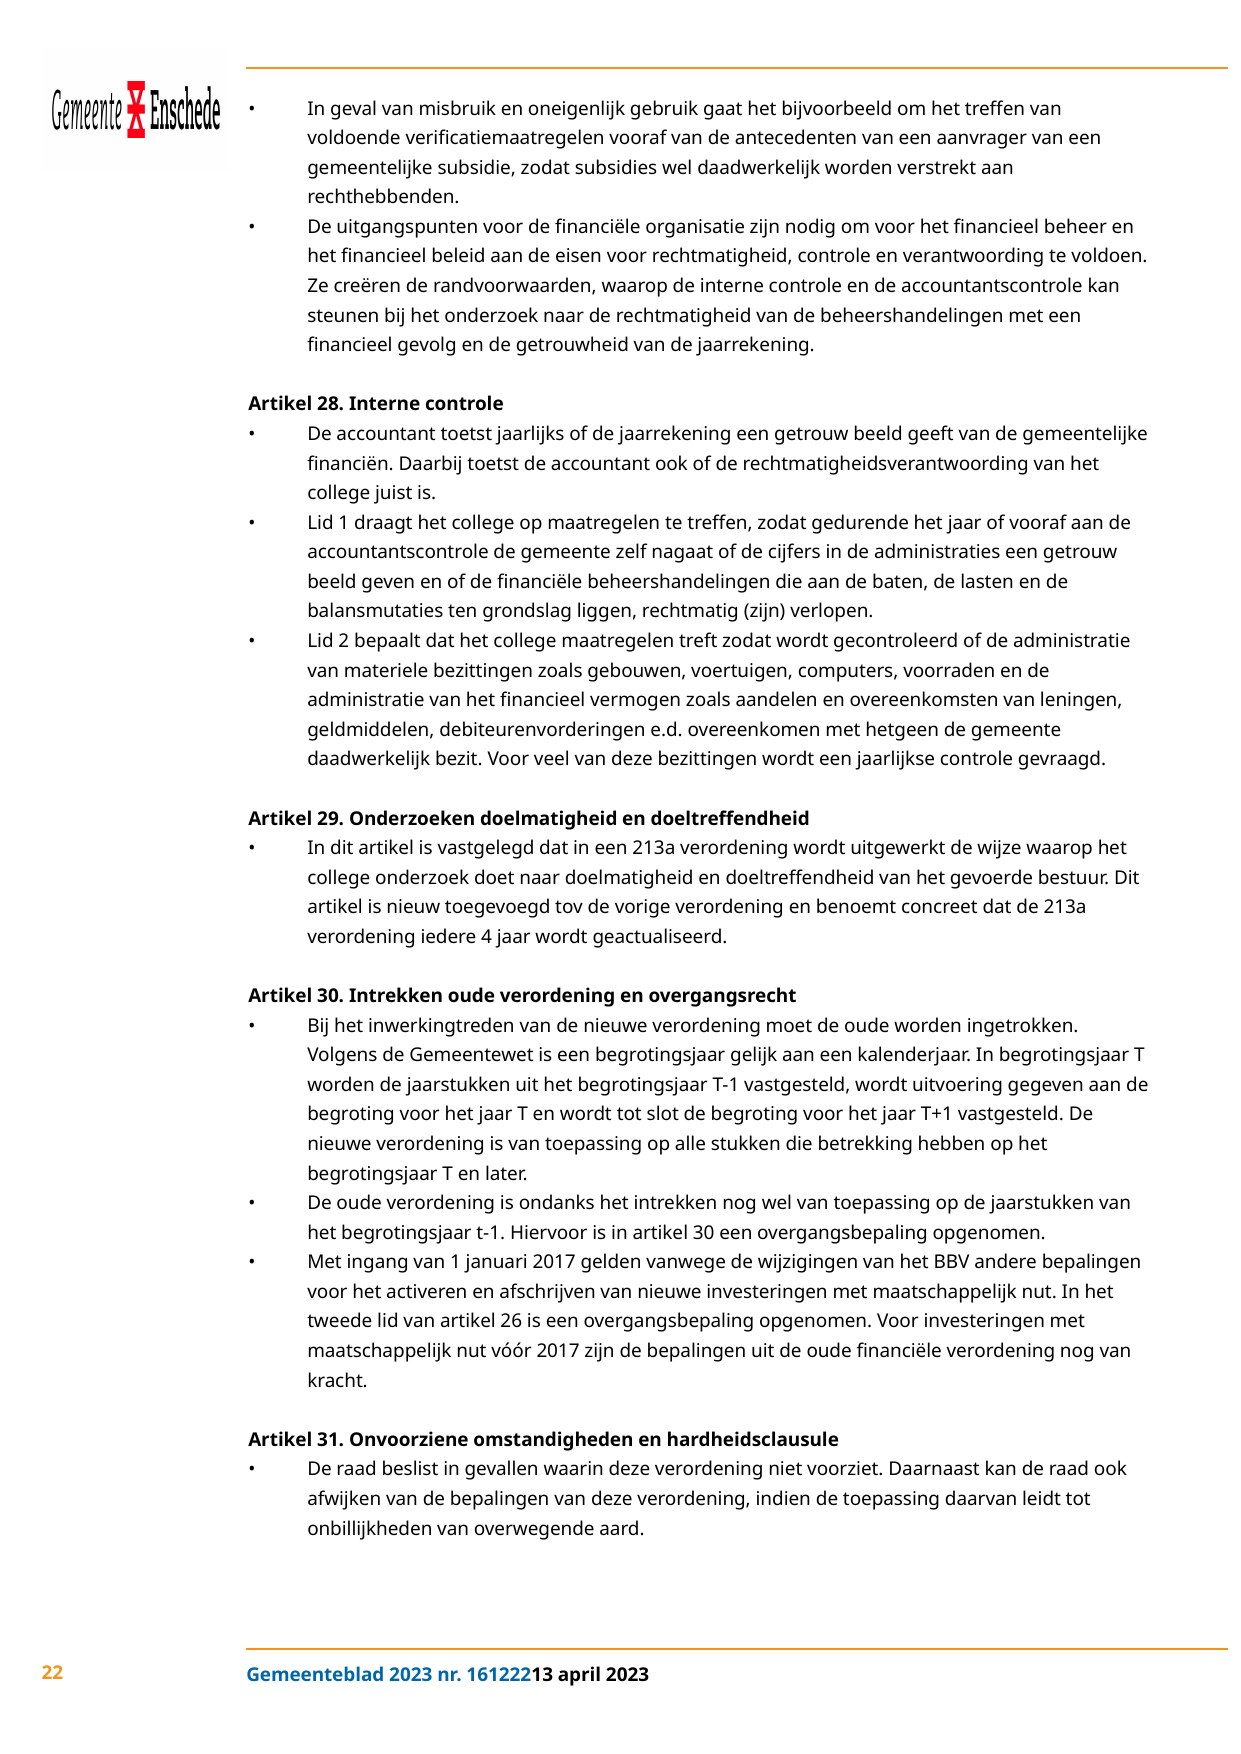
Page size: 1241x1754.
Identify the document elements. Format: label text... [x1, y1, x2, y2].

text Artikel 31. Onvoorziene omstandigheden en hardheidsclausule [248, 1426, 1152, 1452]
list Bij het inwerkingtreden van de nieuwe verordening moet de oude worden ingetrokken. Volgens de Gemeentewet is een begrotingsjaar gelijk aan een kalenderjaar. In begrotingsjaar T worden de jaarstukken uit het begrotingsjaar T-1 vastgesteld, wordt uitvoering gegeven aan de begroting voor het jaar T en wordt tot slot de begroting voor het jaar T+1 vastgesteld. De nieuwe verordening is van toepassing op alle stukken die betrekking hebben op het begrotingsjaar T en later. [248, 1012, 1152, 1186]
list Lid 2 bepaalt dat het college maatregelen treft zodat wordt gecontroleerd of de administratie van materiele bezittingen zoals gebouwen, voertuigen, computers, voorraden en de administratie van het financieel vermogen zoals aandelen en overeenkomsten van leningen, geldmiddelen, debiteurenvorderingen e.d. overeenkomen met hetgeen de gemeente daadwerkelijk bezit. Voor veel van deze bezittingen wordt een jaarlijkse controle gevraagd. [248, 627, 1152, 771]
text Artikel 30. Intrekken oude verordening en overgangsrecht [248, 982, 1152, 1008]
text Artikel 28. Interne controle [248, 391, 1152, 416]
list De raad beslist in gevallen waarin deze verordening niet voorziet. Daarnaast kan de raad ook afwijken van de bepalingen van deze verordening, indien de toepassing daarvan leidt tot onbillijkheden van overwegende aard. [248, 1456, 1152, 1541]
text Artikel 29. Onderzoeken doelmatigheid en doeltreffendheid [248, 805, 1152, 831]
picture [41, 47, 231, 172]
list De oude verordening is ondanks het intrekken nog wel van toepassing op de jaarstukken van het begrotingsjaar t-1. Hiervoor is in artikel 30 een overgangsbepaling opgenomen. [248, 1189, 1152, 1245]
list Met ingang van 1 januari 2017 gelden vanwege de wijzigingen van het BBV andere bepalingen voor het activeren en afschrijven van nieuwe investeringen met maatschappelijk nut. In het tweede lid van artikel 26 is een overgangsbepaling opgenomen. Voor investeringen met maatschappelijk nut vóór 2017 zijn de bepalingen uit de oude financiële verordening nog van kracht. [248, 1248, 1152, 1393]
list Lid 1 draagt het college op maatregelen te treffen, zodat gedurende het jaar of vooraf aan de accountantscontrole de gemeente zelf nagaat of de cijfers in de administraties een getrouw beeld geven en of de financiële beheershandelingen die aan de baten, de lasten en de balansmutaties ten grondslag liggen, rechtmatig (zijn) verlopen. [248, 509, 1152, 623]
list In geval van misbruik en oneigenlijk gebruik gaat het bijvoorbeeld om het treffen van voldoende verificatiemaatregelen vooraf van de antecedenten van een aanvrager van een gemeentelijke subsidie, zodat subsidies wel daadwerkelijk worden verstrekt aan rechthebbenden. [248, 95, 1152, 209]
list De accountant toetst jaarlijks of de jaarrekening een getrouw beeld geeft van de gemeentelijke financiën. Daarbij toetst de accountant ook of de rechtmatigheidsverantwoording van het college juist is. [248, 420, 1152, 505]
list De uitgangspunten voor de financiële organisatie zijn nodig om voor het financieel beheer en het financieel beleid aan de eisen voor rechtmatigheid, controle en verantwoording te voldoen. Ze creëren de randvoorwaarden, waarop de interne controle en de accountantscontrole kan steunen bij het onderzoek naar de rechtmatigheid van de beheershandelingen met een financieel gevolg en de getrouwheid van de jaarrekening. [248, 213, 1152, 357]
list In dit artikel is vastgelegd dat in een 213a verordening wordt uitgewerkt de wijze waarop het college onderzoek doet naar doelmatigheid en doeltreffendheid van het gevoerde bestuur. Dit artikel is nieuw toegevoegd tov de vorige verordening en benoemt concreet dat de 213a verordening iedere 4 jaar wordt geactualiseerd. [248, 834, 1152, 949]
